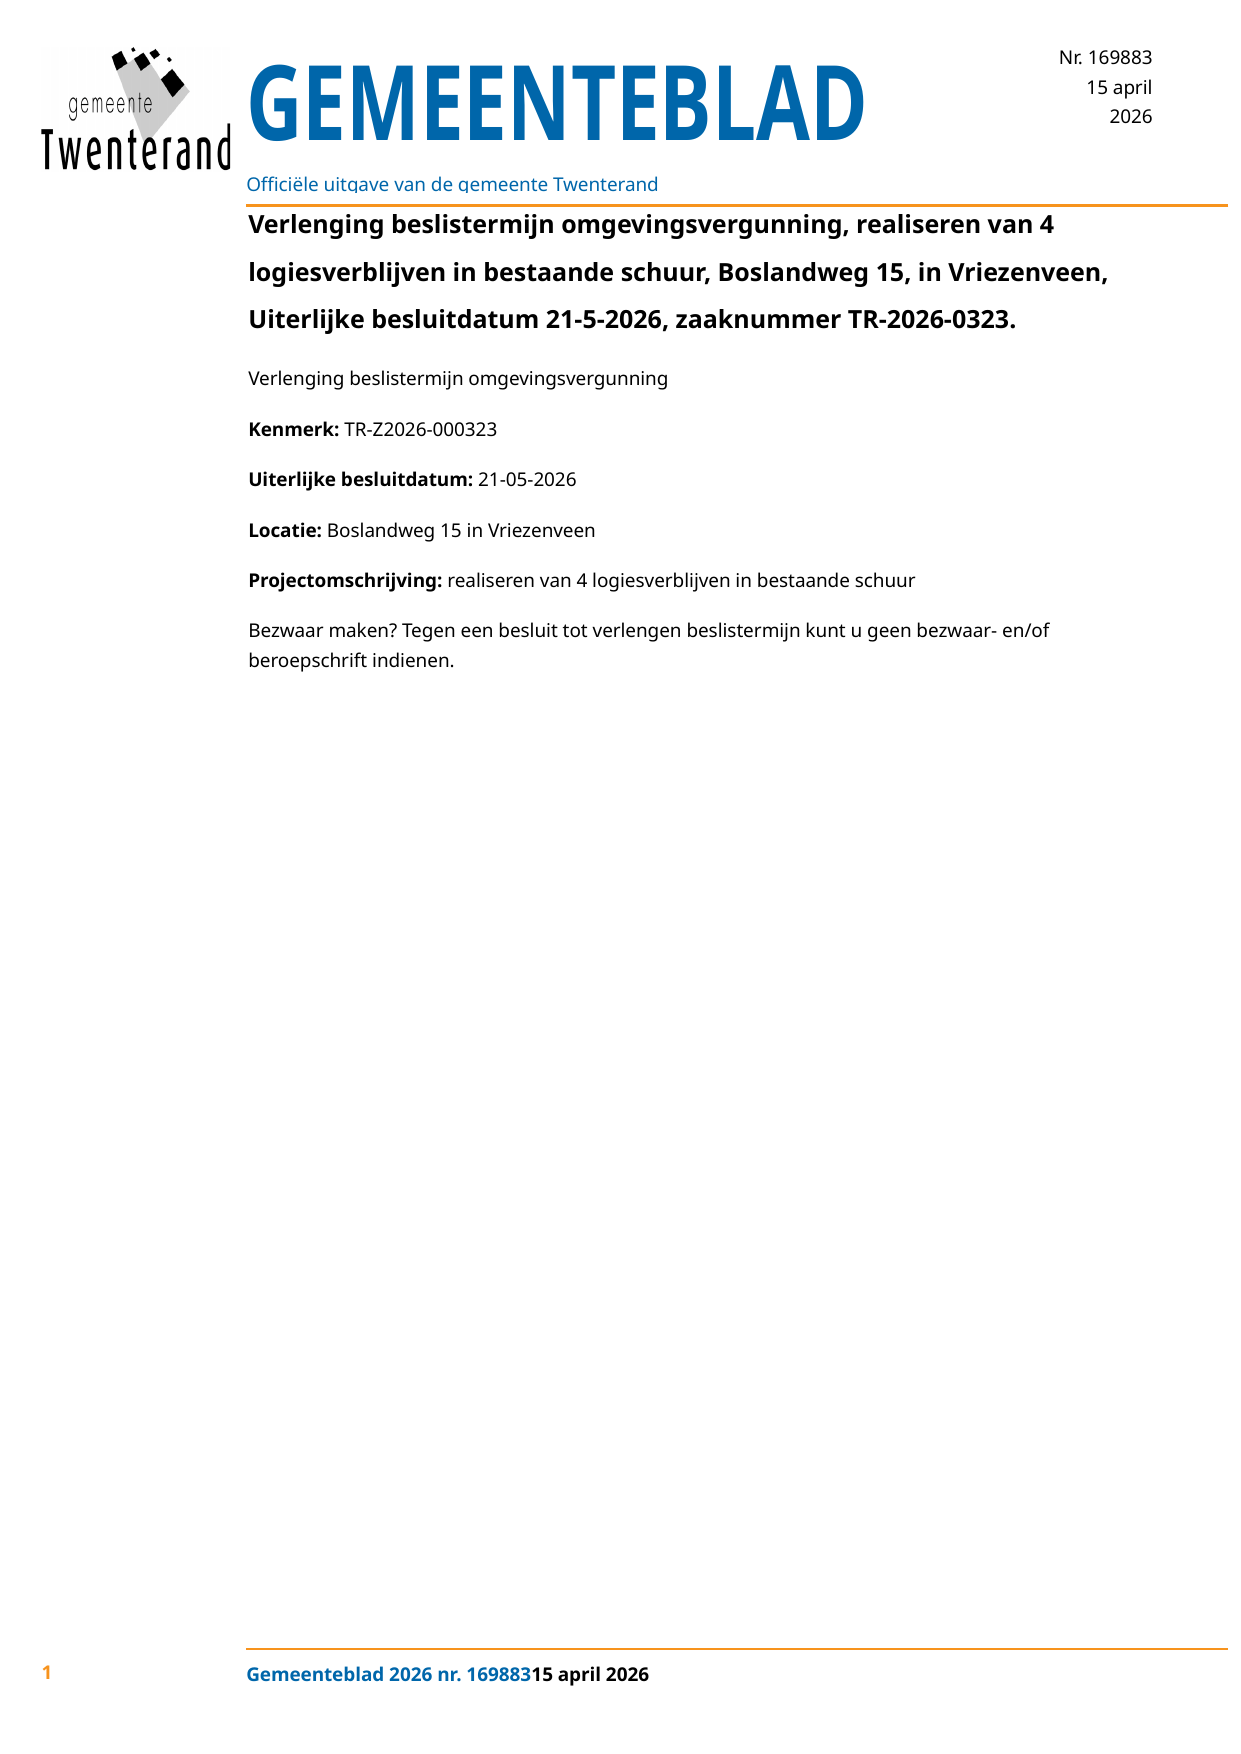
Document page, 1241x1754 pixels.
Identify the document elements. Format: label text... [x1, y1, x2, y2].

picture [41, 47, 231, 172]
text Verlenging beslistermijn omgevingsvergunning, realiseren van 4 logiesverblijven in bestaande schuur, Boslandweg 15, in Vriezenveen, Uiterlijke besluitdatum 21-5-2026, zaaknummer TR-2026-0323. [248, 207, 1152, 336]
text Bezwaar maken? Tegen een besluit tot verlengen beslistermijn kunt u geen bezwaar- en/of beroepschrift indienen. [248, 618, 1152, 673]
text Locatie: Boslandweg 15 in Vriezenveen [248, 517, 1152, 542]
text Verlenging beslistermijn omgevingsvergunning [248, 366, 1152, 391]
text Uiterlijke besluitdatum: 21-05-2026 [248, 466, 1152, 492]
text Projectomschrijving: realiseren van 4 logiesverblijven in bestaande schuur [248, 567, 1152, 593]
text Kenmerk: TR-Z2026-000323 [248, 416, 1152, 442]
